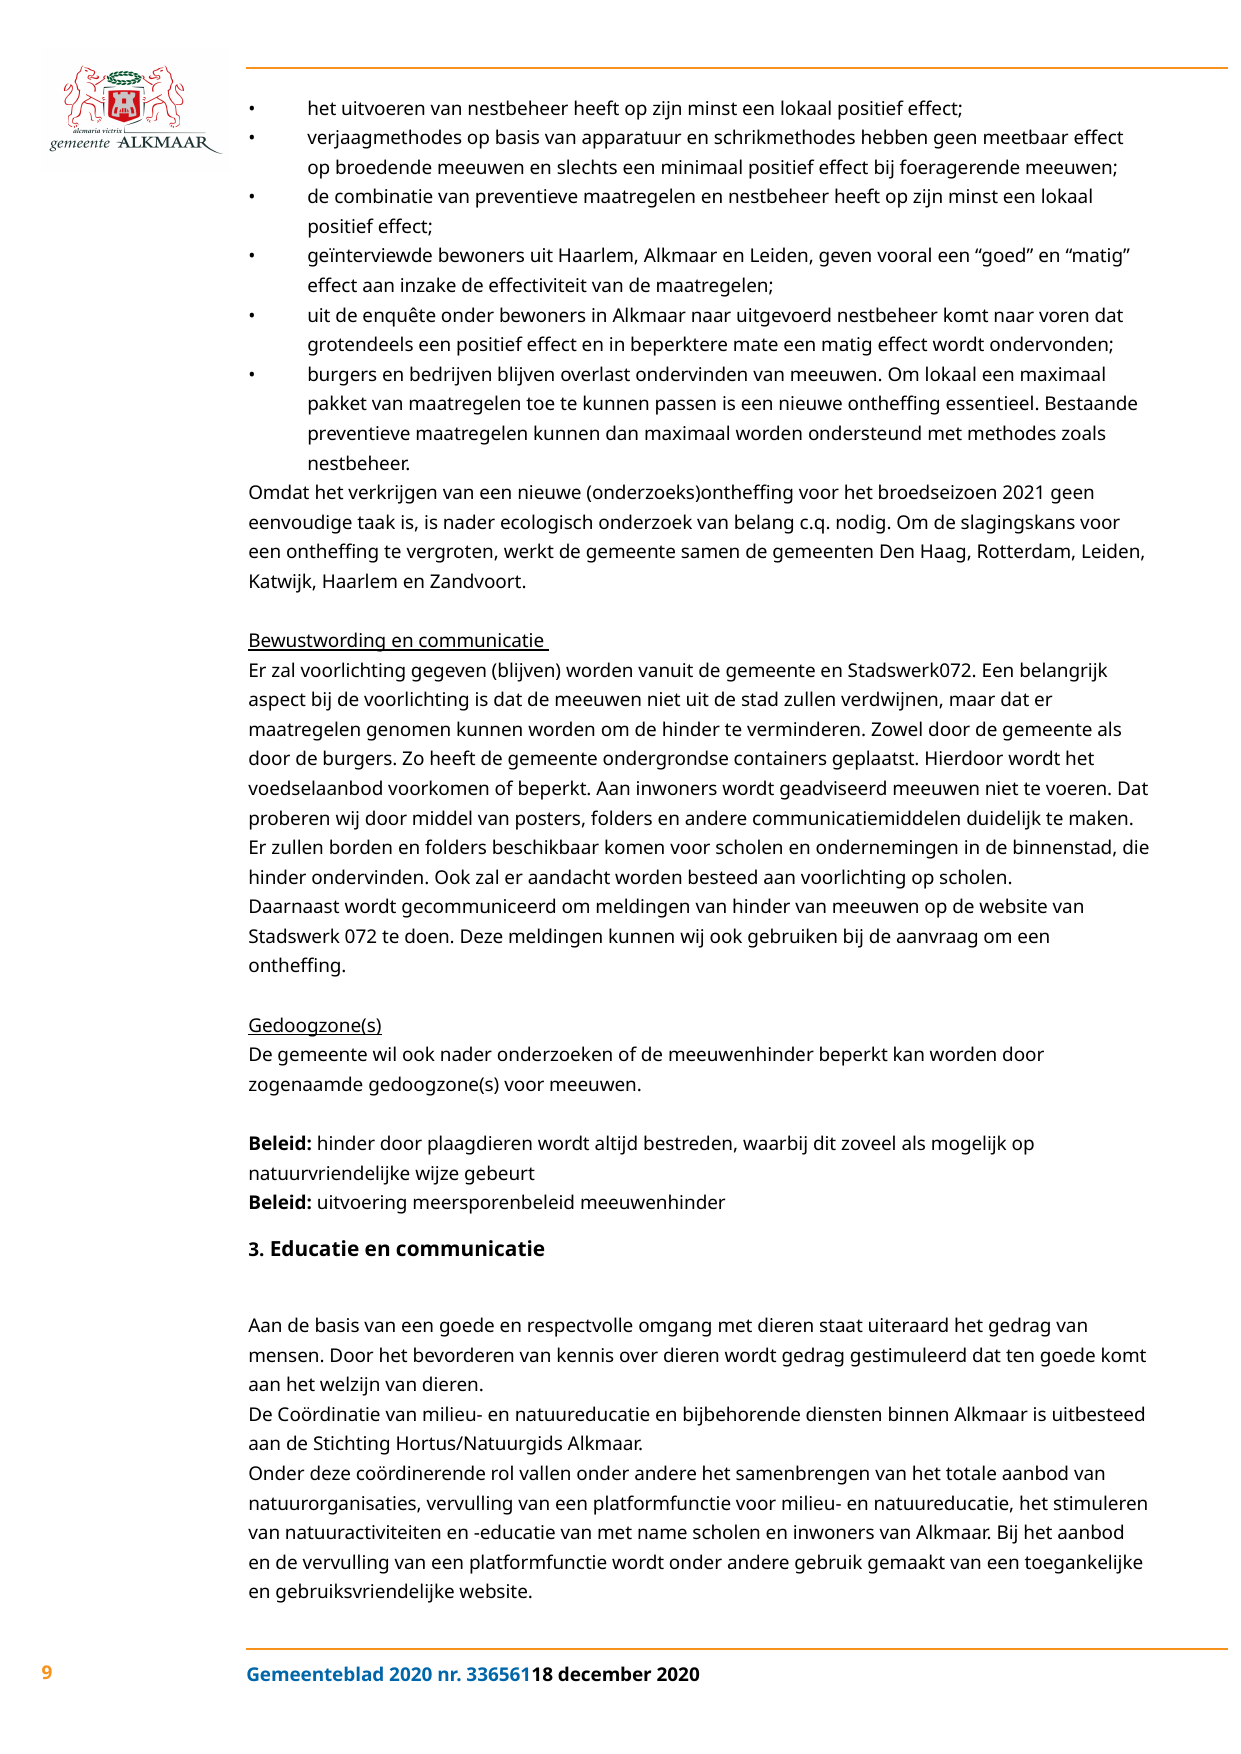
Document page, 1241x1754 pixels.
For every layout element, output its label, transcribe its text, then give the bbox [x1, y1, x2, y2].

text Bewustwording en communicatie [248, 627, 1152, 653]
text Aan de basis van een goede en respectvolle omgang met dieren staat uiteraard het gedrag van mensen. Door het bevorderen van kennis over dieren wordt gedrag gestimuleerd dat ten goede komt aan het welzijn van dieren. [248, 1312, 1152, 1397]
list geïnterviewde bewoners uit Haarlem, Alkmaar en Leiden, geven vooral een “goed” en “matig” effect aan inzake de effectiviteit van de maatregelen; [248, 243, 1152, 298]
text 3. Educatie en communicatie [248, 1234, 1152, 1263]
text Daarnaast wordt gecommuniceerd om meldingen van hinder van meeuwen op de website van Stadswerk 072 te doen. Deze meldingen kunnen wij ook gebruiken bij de aanvraag om een ontheffing. [248, 893, 1152, 978]
text De gemeente wil ook nader onderzoeken of de meeuwenhinder beperkt kan worden door zogenaamde gedoogzone(s) voor meeuwen. [248, 1041, 1152, 1097]
list burgers en bedrijven blijven overlast ondervinden van meeuwen. Om lokaal een maximaal pakket van maatregelen toe te kunnen passen is een nieuwe ontheffing essentieel. Bestaande preventieve maatregelen kunnen dan maximaal worden ondersteund met methodes zoals nestbeheer. [248, 361, 1152, 476]
picture [41, 47, 231, 172]
list verjaagmethodes op basis van apparatuur en schrikmethodes hebben geen meetbaar effect op broedende meeuwen en slechts een minimaal positief effect bij foeragerende meeuwen; [248, 124, 1152, 180]
text Onder deze coördinerende rol vallen onder andere het samenbrengen van het totale aanbod van natuurorganisaties, vervulling van een platformfunctie voor milieu- en natuureducatie, het stimuleren van natuuractiviteiten en -educatie van met name scholen en inwoners van Alkmaar. Bij het aanbod en de vervulling van een platformfunctie wordt onder andere gebruik gemaakt van een toegankelijke en gebruiksvriendelijke website. [248, 1460, 1152, 1604]
text Er zal voorlichting gegeven (blijven) worden vanuit de gemeente en Stadswerk072. Een belangrijk aspect bij de voorlichting is dat de meeuwen niet uit de stad zullen verdwijnen, maar dat er maatregelen genomen kunnen worden om de hinder te verminderen. Zowel door de gemeente als door de burgers. Zo heeft de gemeente ondergrondse containers geplaatst. Hierdoor wordt het voedselaanbod voorkomen of beperkt. Aan inwoners wordt geadviseerd meeuwen niet te voeren. Dat proberen wij door middel van posters, folders en andere communicatiemiddelen duidelijk te maken. Er zullen borden en folders beschikbaar komen voor scholen en ondernemingen in de binnenstad, die hinder ondervinden. Ook zal er aandacht worden besteed aan voorlichting op scholen. [248, 657, 1152, 890]
text Omdat het verkrijgen van een nieuwe (onderzoeks)ontheffing voor het broedseizoen 2021 geen eenvoudige taak is, is nader ecologisch onderzoek van belang c.q. nodig. Om de slagingskans voor een ontheffing te vergroten, werkt de gemeente samen de gemeenten Den Haag, Rotterdam, Leiden, Katwijk, Haarlem en Zandvoort. [248, 479, 1152, 594]
list de combinatie van preventieve maatregelen en nestbeheer heeft op zijn minst een lokaal positief effect; [248, 183, 1152, 239]
text Gedoogzone(s) [248, 1012, 1152, 1038]
table_header Beleid: hinder door plaagdieren wordt altijd bestreden, waarbij dit zoveel als mogelijk op natuurvriendelijke wijze gebeurt Beleid: uitvoering meersporenbeleid meeuwenhinder [248, 1130, 1152, 1215]
text De Coördinatie van milieu- en natuureducatie en bijbehorende diensten binnen Alkmaar is uitbesteed aan de Stichting Hortus/Natuurgids Alkmaar. [248, 1401, 1152, 1456]
list uit de enquête onder bewoners in Alkmaar naar uitgevoerd nestbeheer komt naar voren dat grotendeels een positief effect en in beperktere mate een matig effect wordt ondervonden; [248, 302, 1152, 357]
list het uitvoeren van nestbeheer heeft op zijn minst een lokaal positief effect; [248, 95, 1152, 121]
